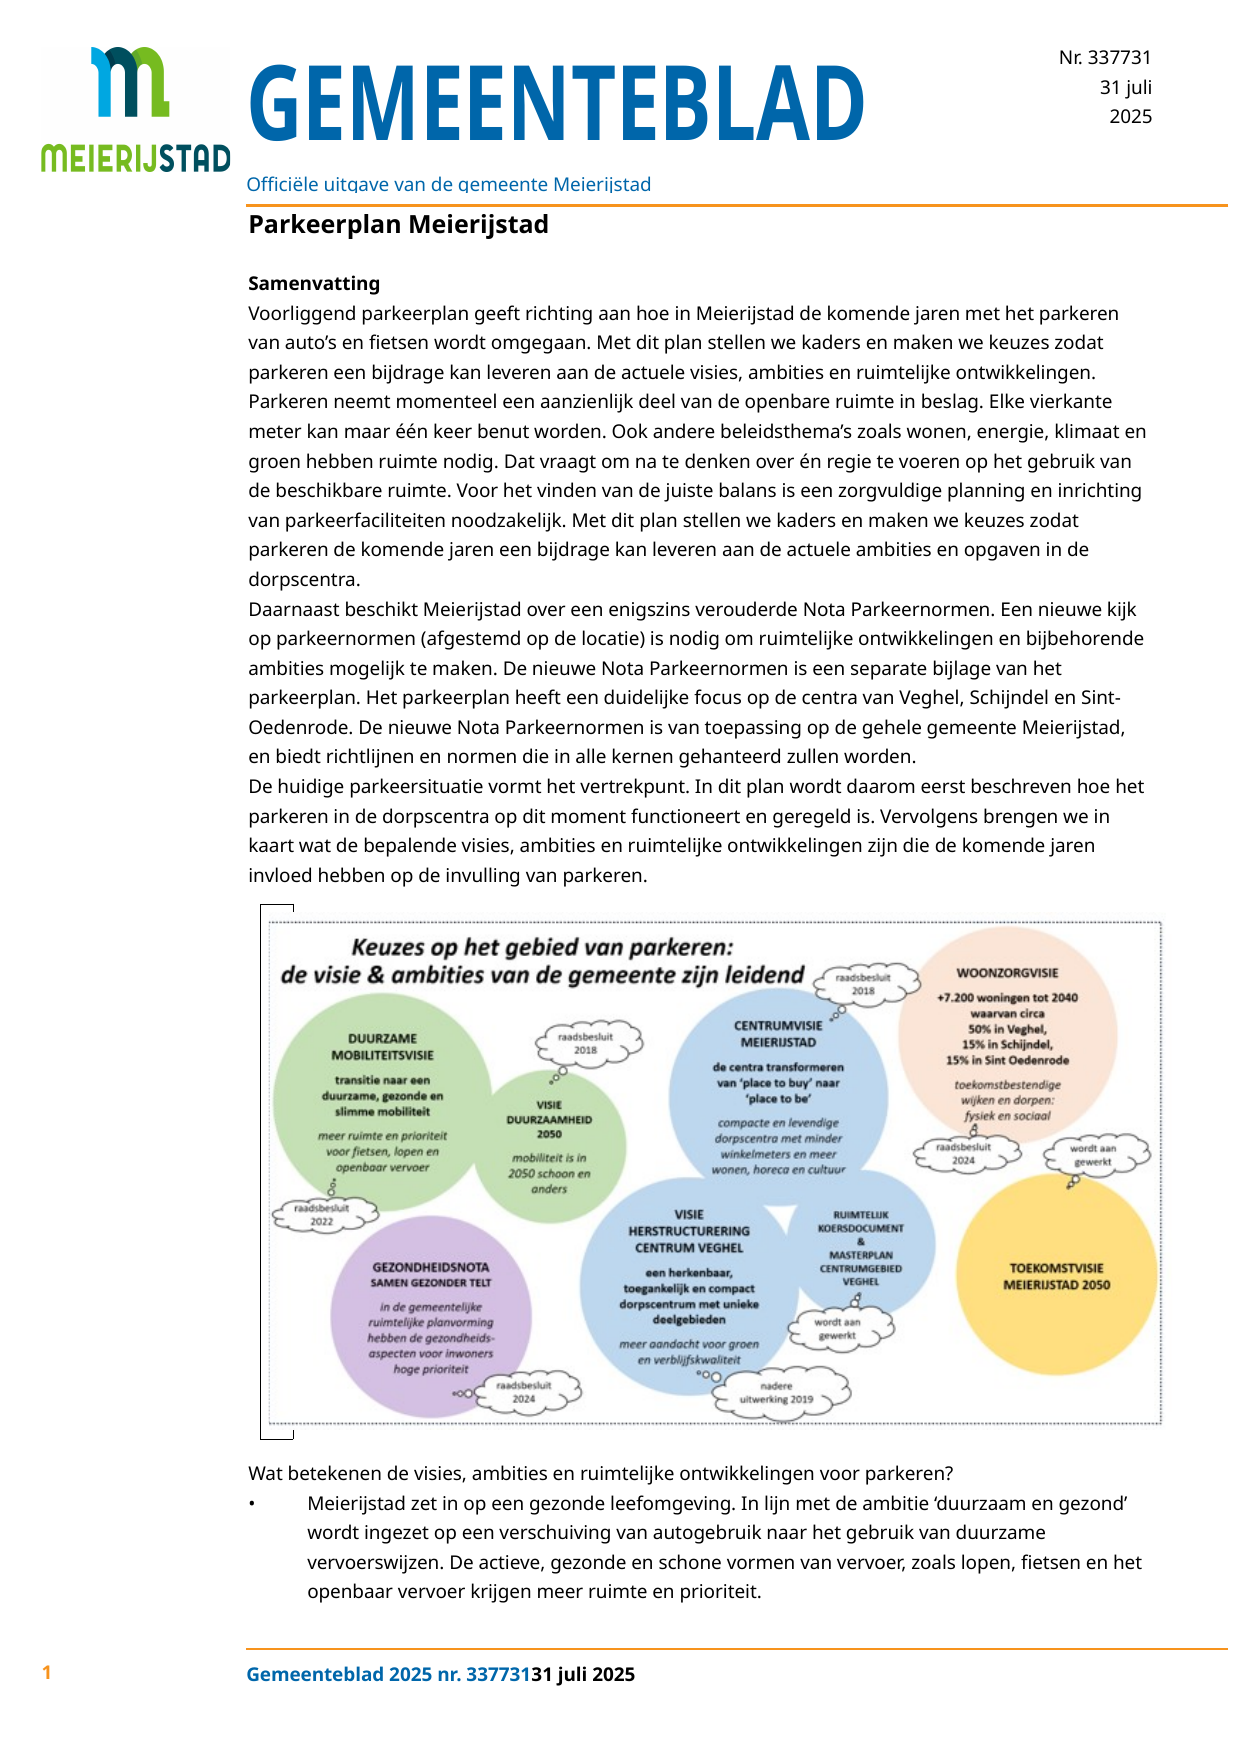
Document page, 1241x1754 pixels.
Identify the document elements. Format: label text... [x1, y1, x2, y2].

text Parkeren neemt momenteel een aanzienlijk deel van de openbare ruimte in beslag. Elke vierkante meter kan maar één keer benut worden. Ook andere beleidsthema’s zoals wonen, energie, klimaat en groen hebben ruimte nodig. Dat vraagt om na te denken over én regie te voeren op het gebruik van de beschikbare ruimte. Voor het vinden van de juiste balans is een zorgvuldige planning en inrichting van parkeerfaciliteiten noodzakelijk. Met dit plan stellen we kaders en maken we keuzes zodat parkeren de komende jaren een bijdrage kan leveren aan de actuele ambities en opgaven in de dorpscentra. [248, 389, 1152, 592]
list Meierijstad zet in op een gezonde leefomgeving. In lijn met de ambitie ‘duurzaam en gezond’ wordt ingezet op een verschuiving van autogebruik naar het gebruik van duurzame vervoerswijzen. De actieve, gezonde en schone vormen van vervoer, zoals lopen, fietsen en het openbaar vervoer krijgen meer ruimte en prioriteit. [248, 1490, 1152, 1604]
text Wat betekenen de visies, ambities en ruimtelijke ontwikkelingen voor parkeren? [248, 1460, 1152, 1486]
text Daarnaast beschikt Meierijstad over een enigszins verouderde Nota Parkeernormen. Een nieuwe kijk op parkeernormen (afgestemd op de locatie) is nodig om ruimtelijke ontwikkelingen en bijbehorende ambities mogelijk te maken. De nieuwe Nota Parkeernormen is een separate bijlage van het parkeerplan. Het parkeerplan heeft een duidelijke focus op de centra van Veghel, Schijndel en Sint-Oedenrode. De nieuwe Nota Parkeernormen is van toepassing op de gehele gemeente Meierijstad, en biedt richtlijnen en normen die in alle kernen gehanteerd zullen worden. [248, 596, 1152, 769]
text De huidige parkeersituatie vormt het vertrekpunt. In dit plan wordt daarom eerst beschreven hoe het parkeren in de dorpscentra op dit moment functioneert en geregeld is. Vervolgens brengen we in kaart wat de bepalende visies, ambities en ruimtelijke ontwikkelingen zijn die de komende jaren invloed hebben op de invulling van parkeren. [248, 773, 1152, 888]
text Voorliggend parkeerplan geeft richting aan hoe in Meierijstad de komende jaren met het parkeren van auto’s en fietsen wordt omgegaan. Met dit plan stellen we kaders en maken we keuzes zodat parkeren een bijdrage kan leveren aan de actuele visies, ambities en ruimtelijke ontwikkelingen. [248, 300, 1152, 385]
text Parkeerplan Meierijstad [248, 207, 1152, 241]
text Samenvatting [248, 270, 1152, 296]
picture [268, 912, 1173, 1430]
picture [41, 47, 231, 172]
